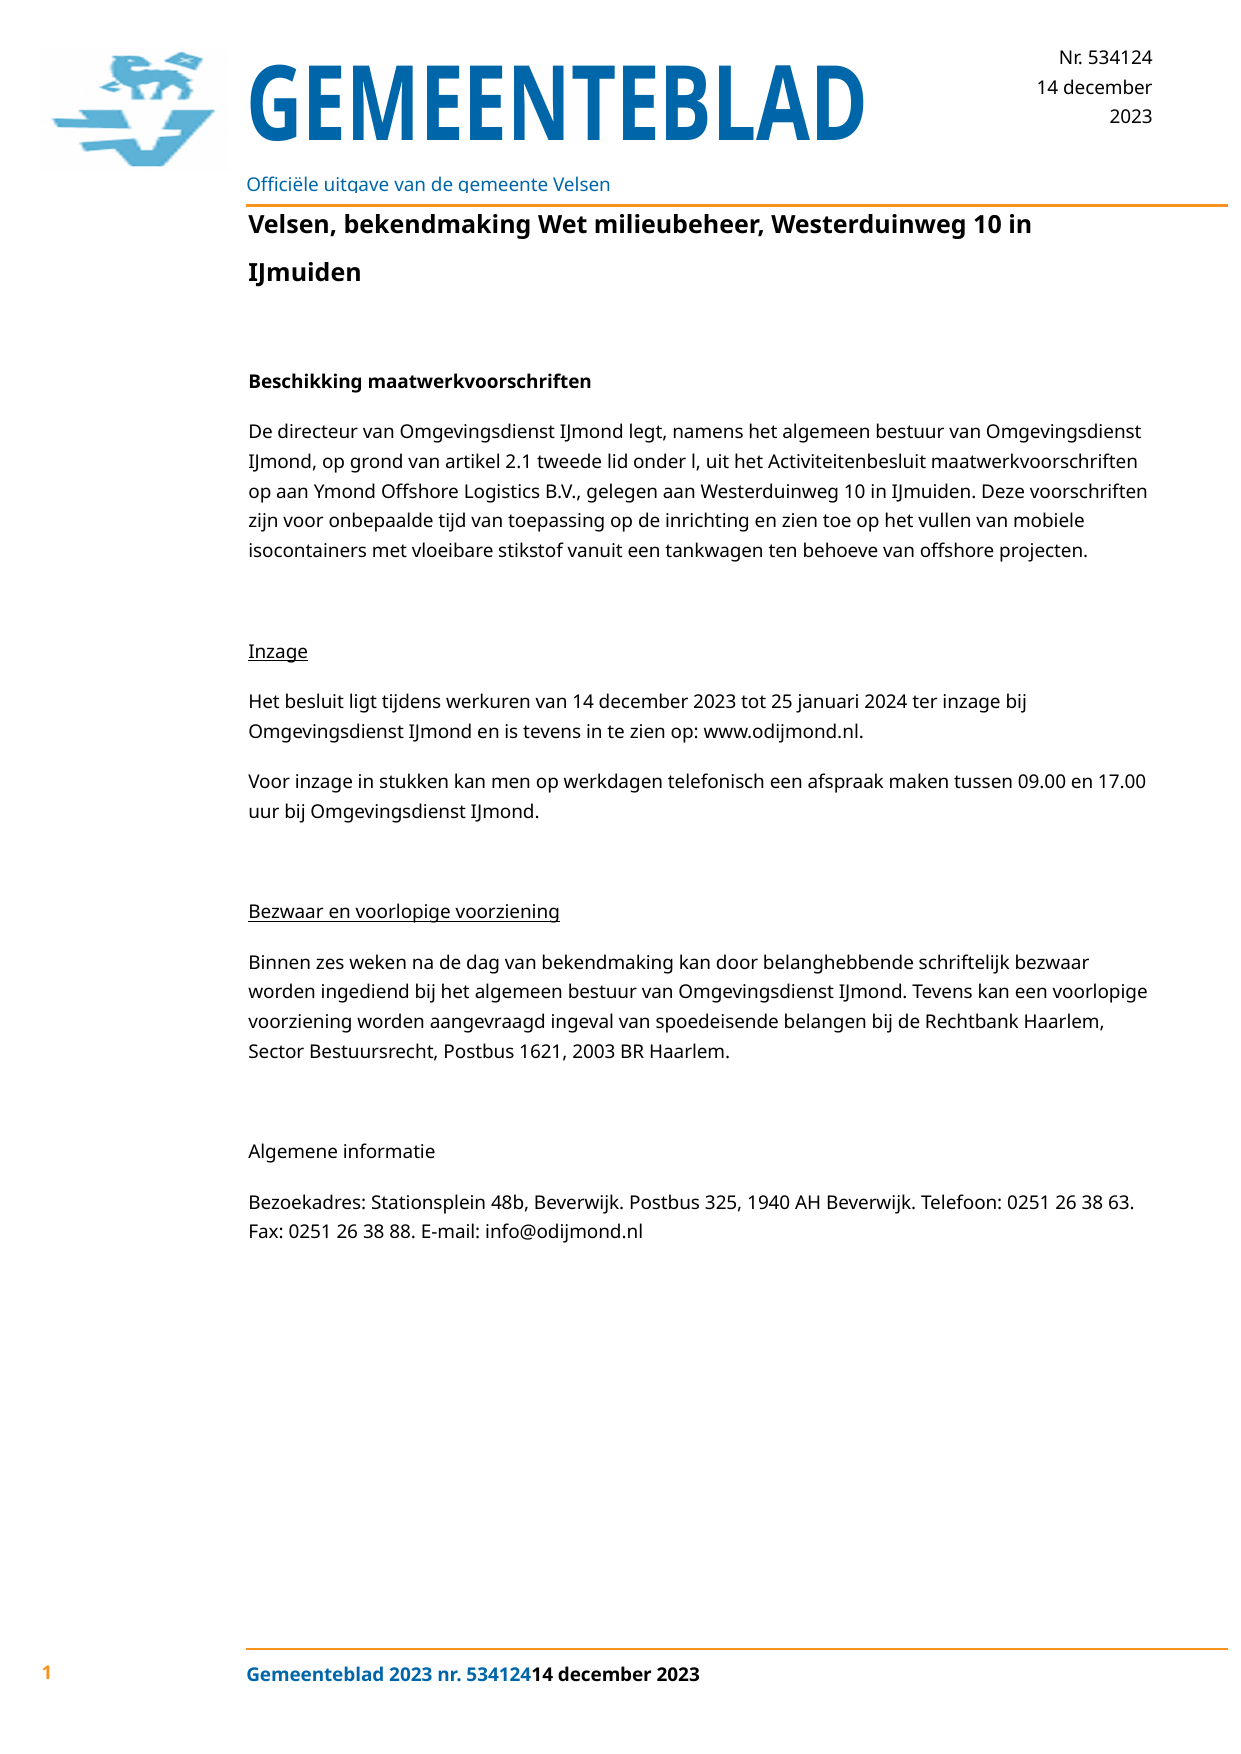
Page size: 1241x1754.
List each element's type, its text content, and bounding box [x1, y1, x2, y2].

text Algemene informatie [248, 1139, 1152, 1164]
text Beschikking maatwerkvoorschriften [248, 368, 1152, 394]
text Bezwaar en voorlopige voorziening [248, 899, 1152, 924]
text De directeur van Omgevingsdienst IJmond legt, namens het algemeen bestuur van Omgevingsdienst IJmond, op grond van artikel 2.1 tweede lid onder l, uit het Activiteitenbesluit maatwerkvoorschriften op aan Ymond Offshore Logistics B.V., gelegen aan Westerduinweg 10 in IJmuiden. Deze voorschriften zijn voor onbepaalde tijd van toepassing op de inrichting en zien toe op het vullen van mobiele isocontainers met vloeibare stikstof vanuit een tankwagen ten behoeve van offshore projecten. [248, 419, 1152, 563]
text Voor inzage in stukken kan men op werkdagen telefonisch een afspraak maken tussen 09.00 en 17.00 uur bij Omgevingsdienst IJmond. [248, 768, 1152, 824]
text Binnen zes weken na de dag van bekendmaking kan door belanghebbende schriftelijk bezwaar worden ingediend bij het algemeen bestuur van Omgevingsdienst IJmond. Tevens kan een voorlopige voorziening worden aangevraagd ingeval van spoedeisende belangen bij de Rechtbank Haarlem, Sector Bestuursrecht, Postbus 1621, 2003 BR Haarlem. [248, 949, 1152, 1064]
text Inzage [248, 638, 1152, 664]
text Bezoekadres: Stationsplein 48b, Beverwijk. Postbus 325, 1940 AH Beverwijk. Telefoon: 0251 26 38 63. Fax: 0251 26 38 88. E-mail: info@odijmond.nl [248, 1189, 1152, 1244]
picture [41, 47, 231, 172]
text Het besluit ligt tijdens werkuren van 14 december 2023 tot 25 januari 2024 ter inzage bij Omgevingsdienst IJmond en is tevens in te zien op: www.odijmond.nl. [248, 688, 1152, 744]
text Velsen, bekendmaking Wet milieubeheer, Westerduinweg 10 in IJmuiden [248, 207, 1152, 288]
